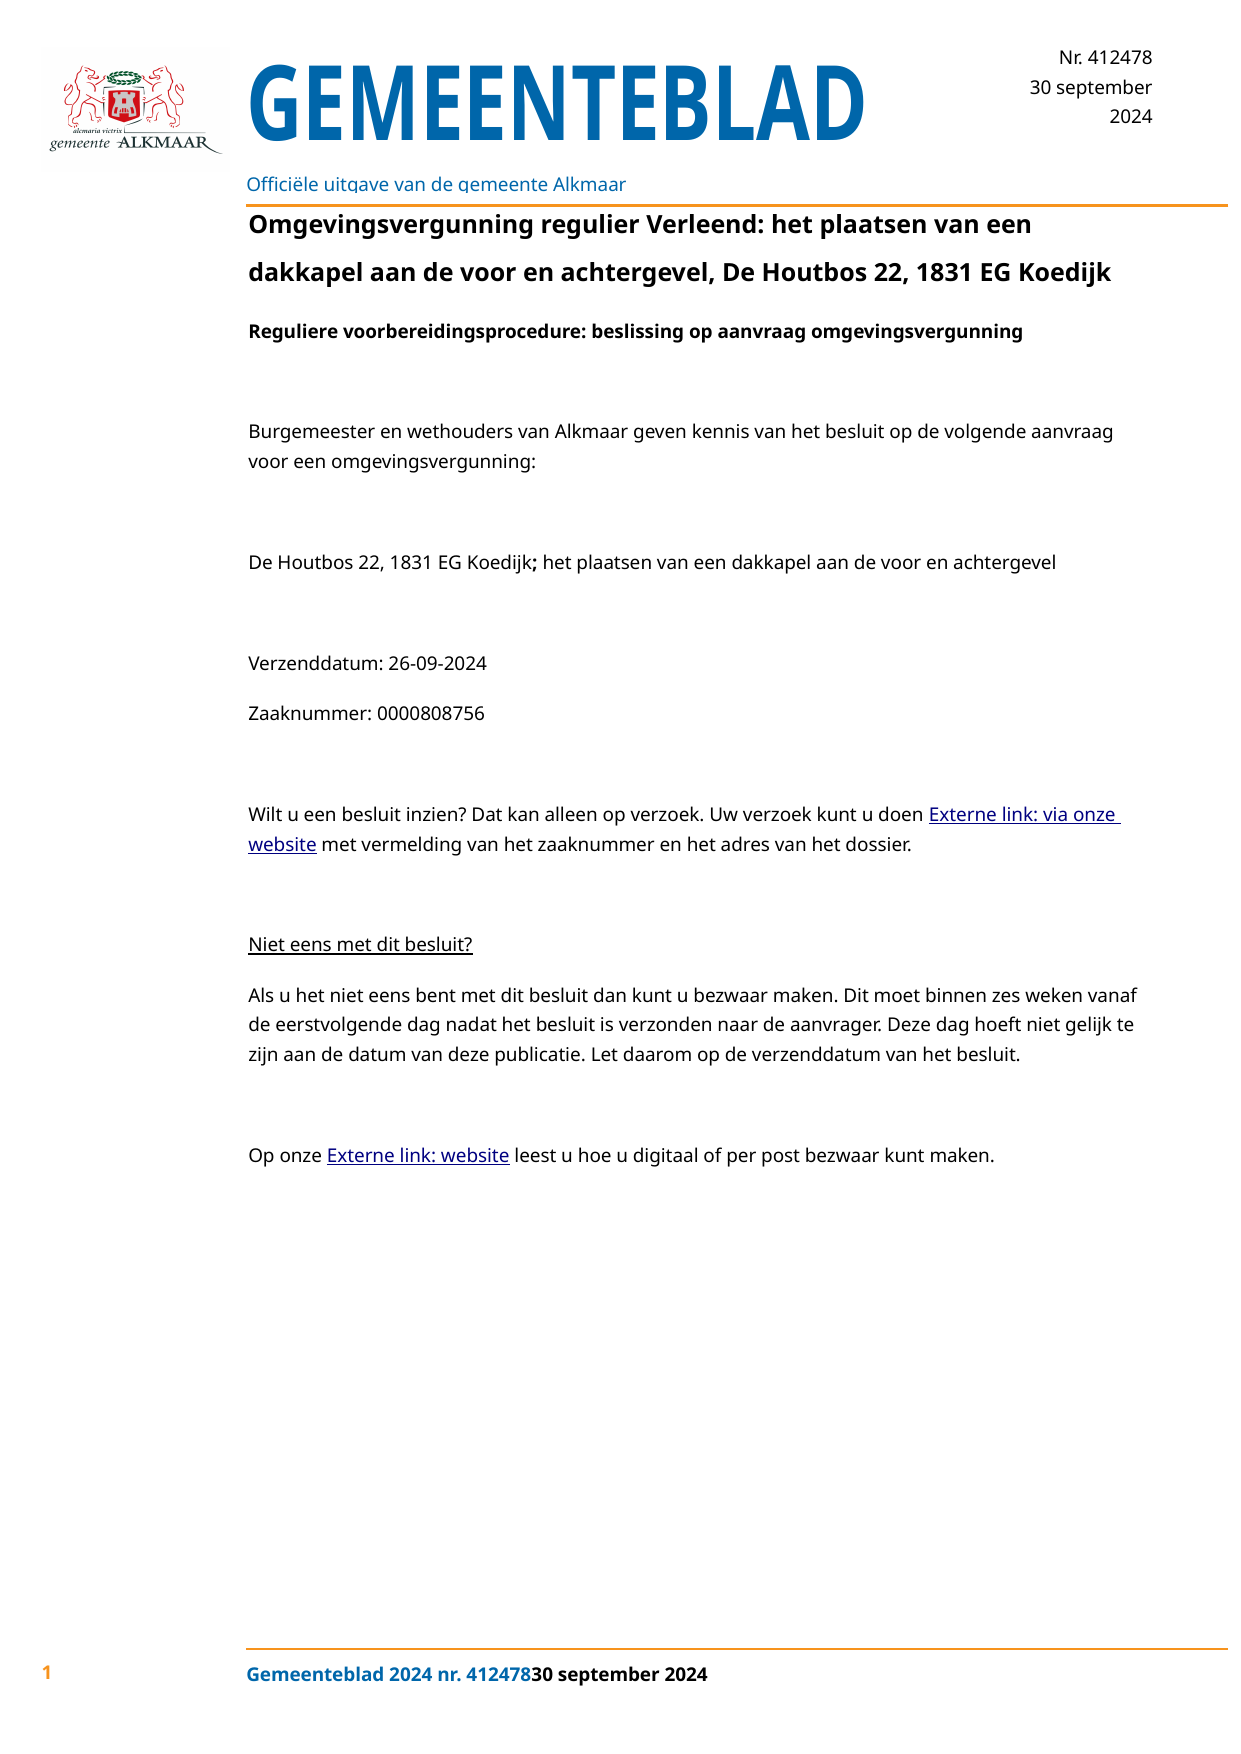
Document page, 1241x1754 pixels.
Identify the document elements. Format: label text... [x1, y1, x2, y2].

picture [41, 47, 231, 172]
text De Houtbos 22, 1831 EG Koedijk; het plaatsen van een dakkapel aan de voor en achtergevel [248, 549, 1152, 575]
text Als u het niet eens bent met dit besluit dan kunt u bezwaar maken. Dit moet binnen zes weken vanaf de eerstvolgende dag nadat het besluit is verzonden naar de aanvrager. Deze dag hoeft niet gelijk te zijn aan de datum van deze publicatie. Let daarom op de verzenddatum van het besluit. [248, 982, 1152, 1067]
text Niet eens met dit besluit? [248, 932, 1152, 957]
text Op onze Externe link: website leest u hoe u digitaal of per post bezwaar kunt maken. [248, 1142, 1152, 1168]
text Burgemeester en wethouders van Alkmaar geven kennis van het besluit op de volgende aanvraag voor een omgevingsvergunning: [248, 419, 1152, 474]
text Omgevingsvergunning regulier Verleend: het plaatsen van een dakkapel aan de voor en achtergevel, De Houtbos 22, 1831 EG Koedijk [248, 207, 1152, 288]
text Reguliere voorbereidingsprocedure: beslissing op aanvraag omgevingsvergunning [248, 318, 1152, 344]
text Zaaknummer: 0000808756 [248, 700, 1152, 726]
text Verzenddatum: 26-09-2024 [248, 650, 1152, 676]
text Wilt u een besluit inzien? Dat kan alleen op verzoek. Uw verzoek kunt u doen Externe link: via onze website met vermelding van het zaaknummer en het adres van het dossier. [248, 801, 1152, 857]
